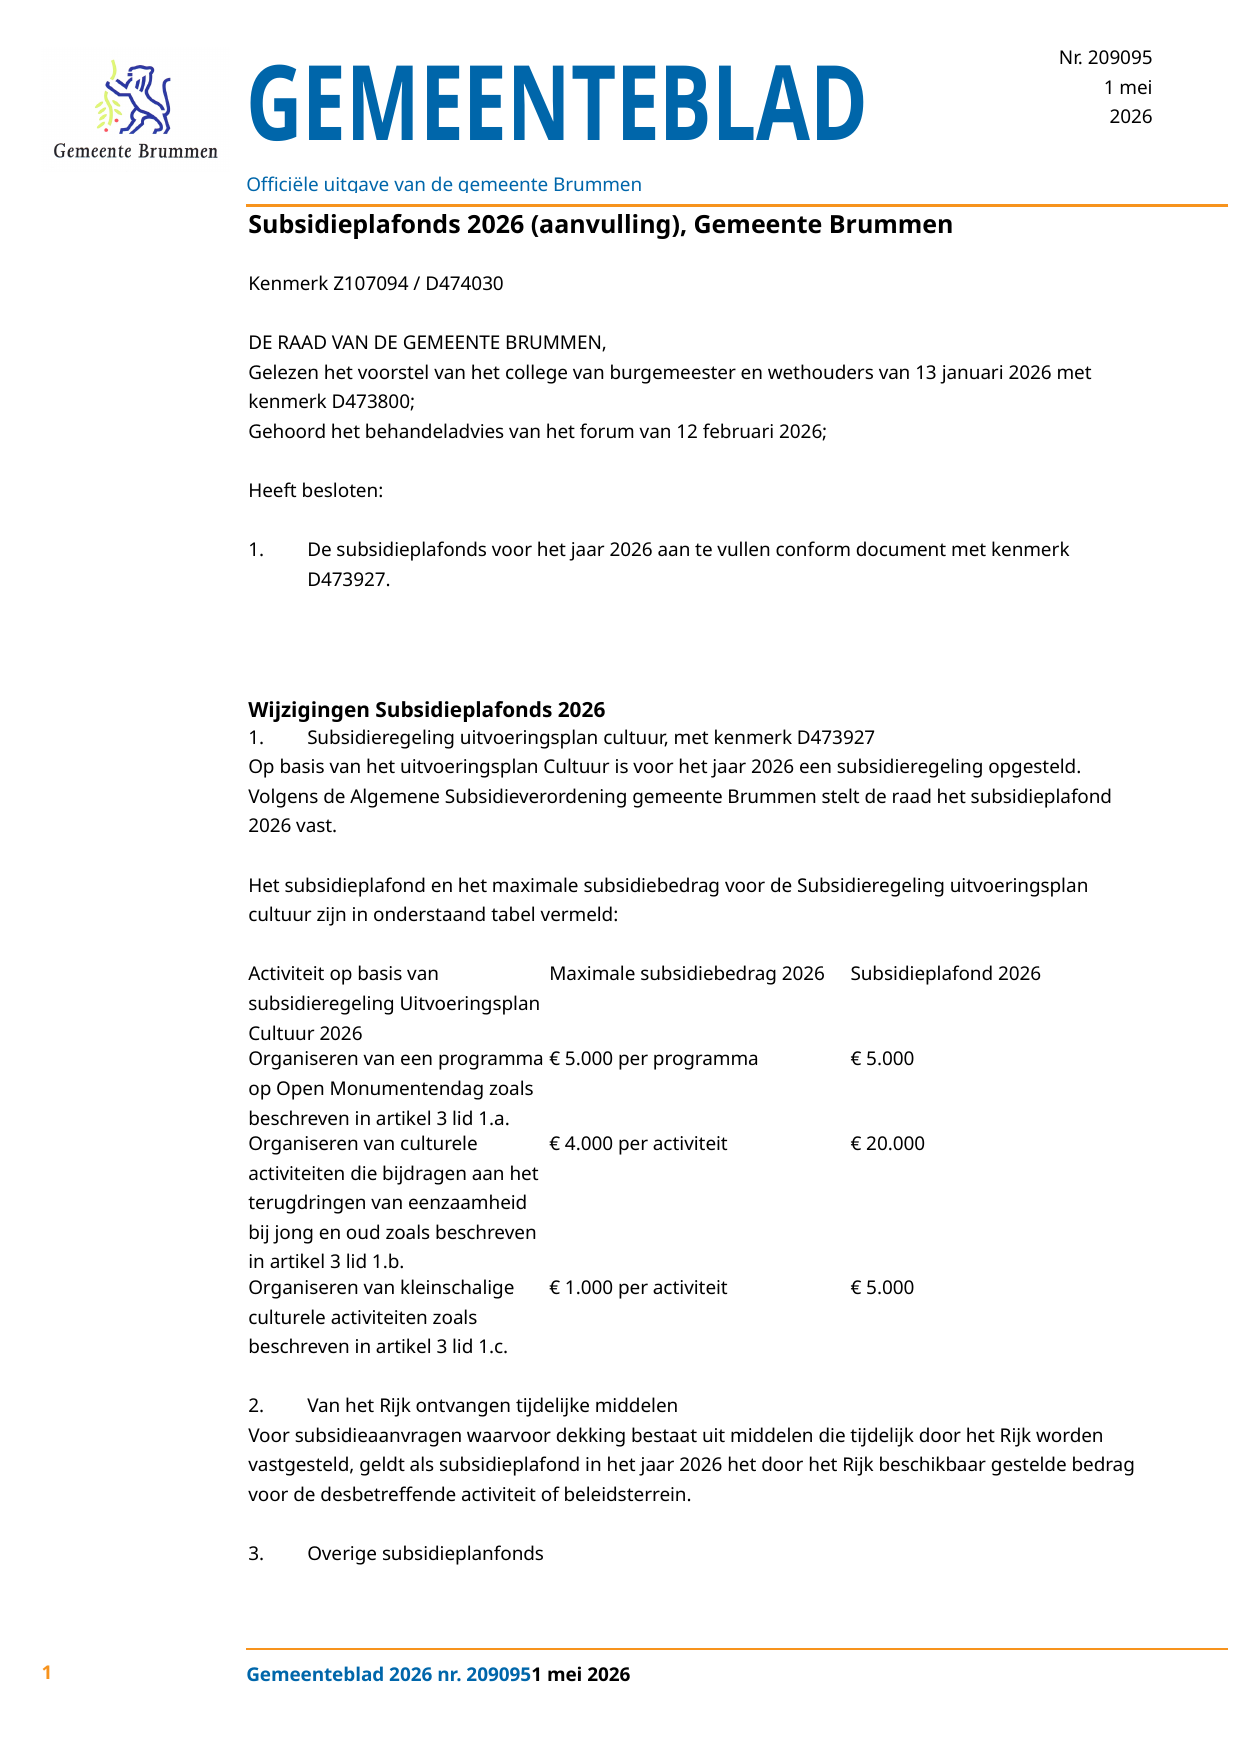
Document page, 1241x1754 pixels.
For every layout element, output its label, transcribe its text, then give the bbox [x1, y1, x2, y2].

text Gehoord het behandeladvies van het forum van 12 februari 2026; [248, 418, 1152, 444]
table_cell € 20.000 [850, 1130, 1152, 1274]
text Heeft besloten: [248, 477, 1152, 503]
list De subsidieplafonds voor het jaar 2026 aan te vullen conform document met kenmerk D473927. [248, 537, 1152, 592]
text Kenmerk Z107094 / D474030 [248, 270, 1152, 296]
table_cell € 5.000 [850, 1046, 1152, 1130]
text Gelezen het voorstel van het college van burgemeester en wethouders van 13 januari 2026 met kenmerk D473800; [248, 359, 1152, 414]
table_cell Organiseren van een programma op Open Monumentendag zoals beschreven in artikel 3 lid 1.a. [248, 1046, 549, 1130]
table_header Maximale subsidiebedrag 2026 [549, 961, 850, 1046]
list Van het Rijk ontvangen tijdelijke middelen [248, 1392, 1152, 1418]
text Volgens de Algemene Subsidieverordening gemeente Brummen stelt de raad het subsidieplafond 2026 vast. [248, 783, 1152, 838]
text DE RAAD VAN DE GEMEENTE BRUMMEN, [248, 329, 1152, 355]
text Op basis van het uitvoeringsplan Cultuur is voor het jaar 2026 een subsidieregeling opgesteld. [248, 753, 1152, 779]
picture [41, 47, 231, 172]
text Het subsidieplafond en het maximale subsidiebedrag voor de Subsidieregeling uitvoeringsplan cultuur zijn in onderstaand tabel vermeld: [248, 872, 1152, 927]
text Subsidieplafonds 2026 (aanvulling), Gemeente Brummen [248, 207, 1152, 241]
text Voor subsidieaanvragen waarvoor dekking bestaat uit middelen die tijdelijk door het Rijk worden vastgesteld, geldt als subsidieplafond in het jaar 2026 het door het Rijk beschikbaar gestelde bedrag voor de desbetreffende activiteit of beleidsterrein. [248, 1422, 1152, 1507]
list Subsidieregeling uitvoeringsplan cultuur, met kenmerk D473927 [248, 724, 1152, 749]
table_cell € 5.000 per programma [549, 1046, 850, 1130]
table_cell € 1.000 per activiteit [549, 1275, 850, 1359]
table_header Activiteit op basis van subsidieregeling Uitvoeringsplan Cultuur 2026 [248, 961, 549, 1046]
table_cell € 5.000 [850, 1275, 1152, 1359]
table_cell Organiseren van kleinschalige culturele activiteiten zoals beschreven in artikel 3 lid 1.c. [248, 1275, 549, 1359]
text Wijzigingen Subsidieplafonds 2026 [248, 695, 1152, 724]
table_header Subsidieplafond 2026 [850, 961, 1152, 1046]
table_cell € 4.000 per activiteit [549, 1130, 850, 1274]
table_cell Organiseren van culturele activiteiten die bijdragen aan het terugdringen van eenzaamheid bij jong en oud zoals beschreven in artikel 3 lid 1.b. [248, 1130, 549, 1274]
list Overige subsidieplanfonds [248, 1540, 1152, 1566]
